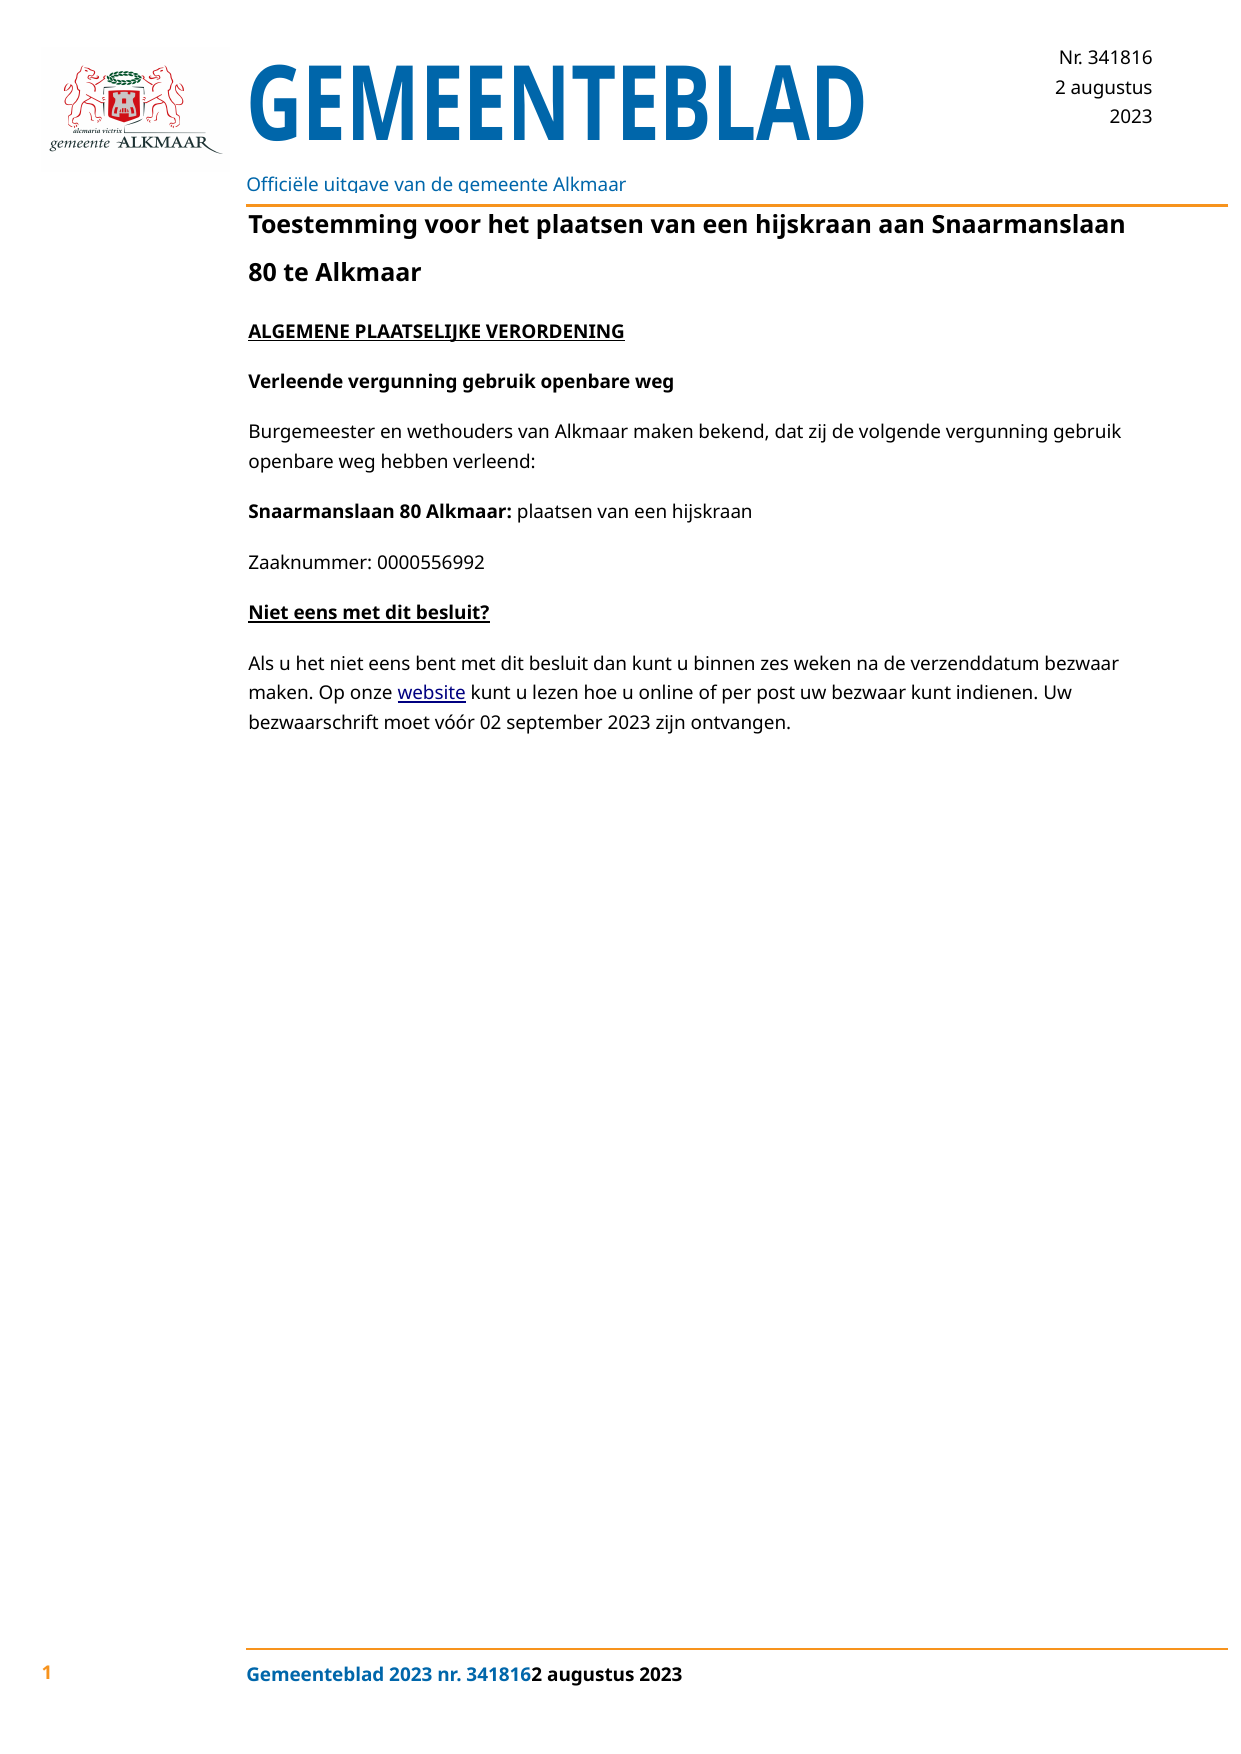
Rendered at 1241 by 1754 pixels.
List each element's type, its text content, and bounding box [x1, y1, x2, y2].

text Niet eens met dit besluit? [248, 599, 1152, 625]
text Toestemming voor het plaatsen van een hijskraan aan Snaarmanslaan 80 te Alkmaar [248, 207, 1152, 288]
text Snaarmanslaan 80 Alkmaar: plaatsen van een hijskraan [248, 499, 1152, 524]
text Verleende vergunning gebruik openbare weg [248, 368, 1152, 394]
text Zaaknummer: 0000556992 [248, 549, 1152, 575]
text Burgemeester en wethouders van Alkmaar maken bekend, dat zij de volgende vergunning gebruik openbare weg hebben verleend: [248, 419, 1152, 474]
text ALGEMENE PLAATSELIJKE VERORDENING [248, 318, 1152, 344]
text Als u het niet eens bent met dit besluit dan kunt u binnen zes weken na de verzenddatum bezwaar maken. Op onze website kunt u lezen hoe u online of per post uw bezwaar kunt indienen. Uw bezwaarschrift moet vóór 02 september 2023 zijn ontvangen. [248, 650, 1152, 735]
picture [41, 47, 231, 172]
